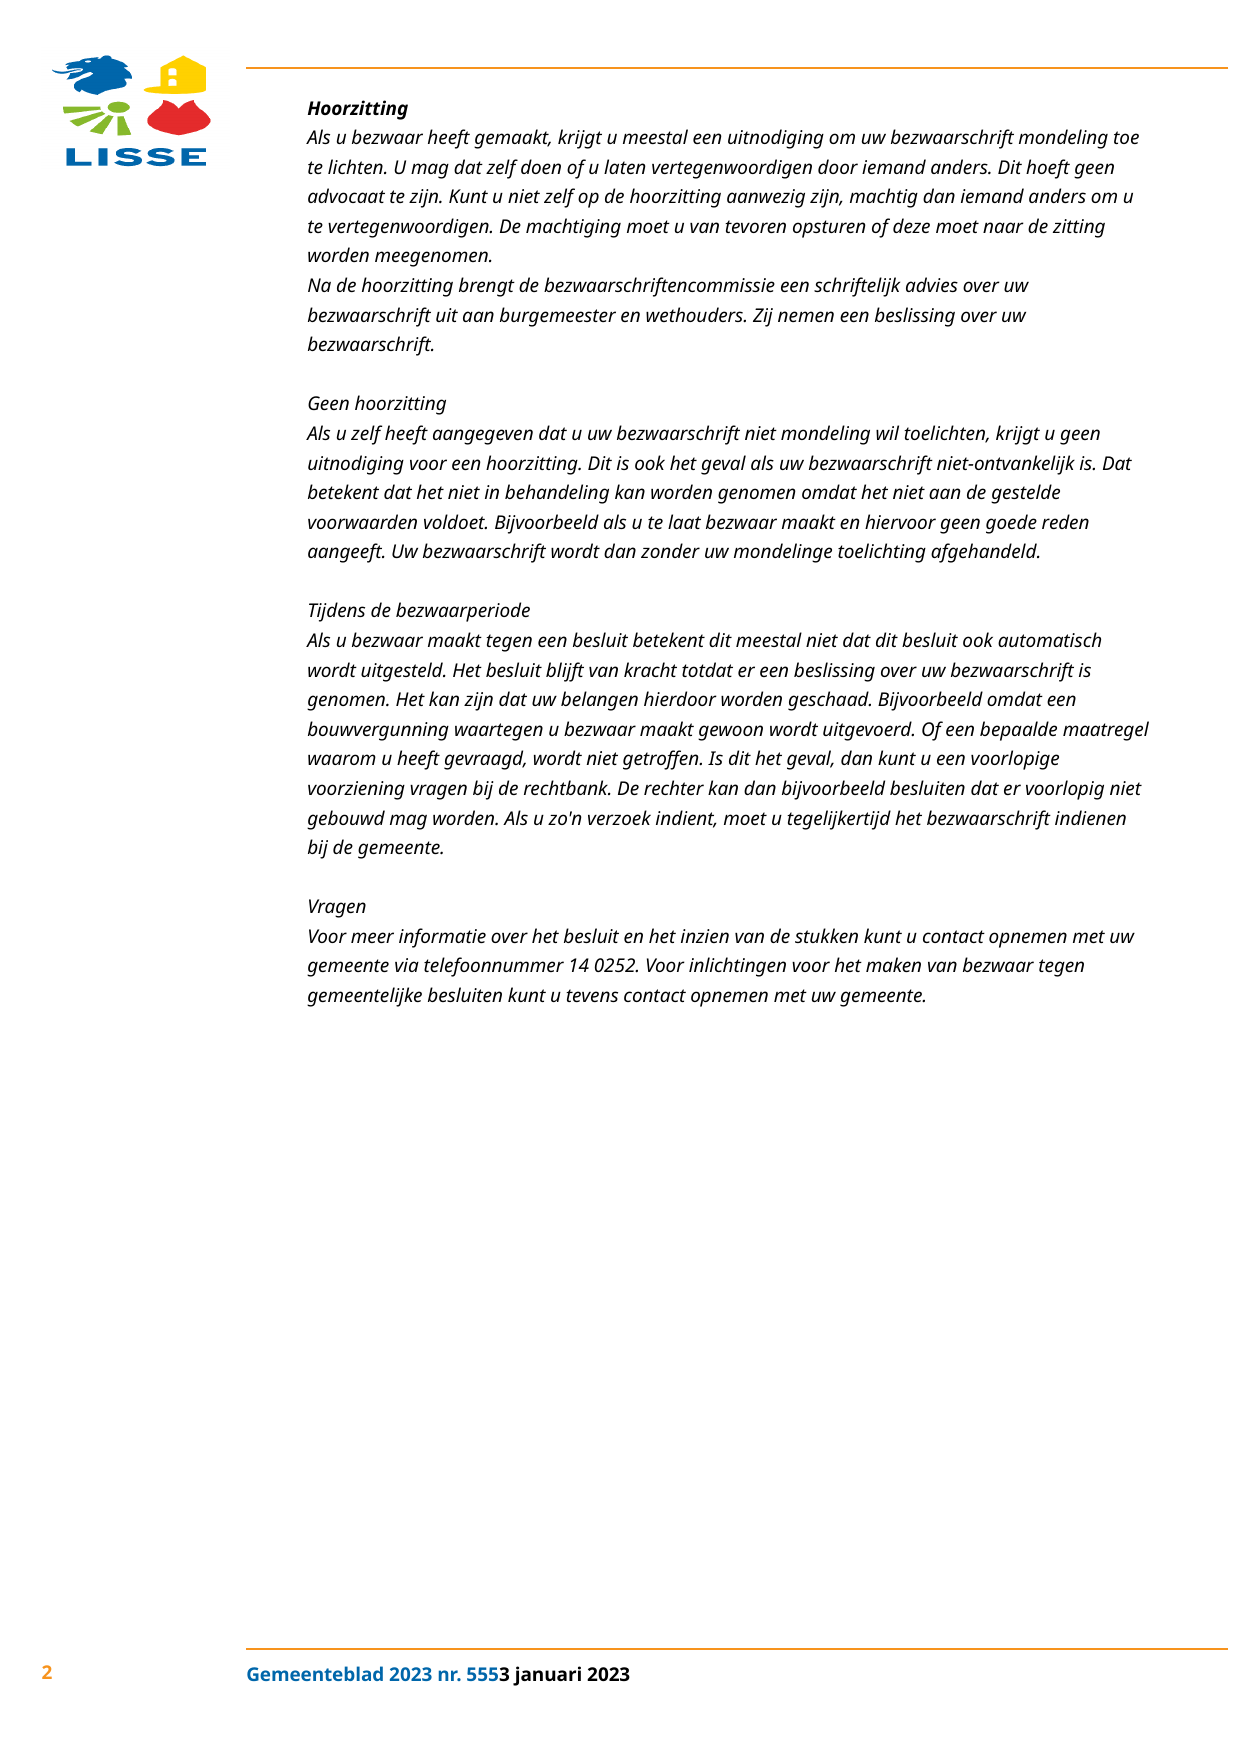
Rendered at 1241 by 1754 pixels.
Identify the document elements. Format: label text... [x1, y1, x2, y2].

list Geen hoorzitting [248, 391, 1152, 416]
list Hoorzitting [248, 95, 1152, 121]
list Tijdens de bezwaarperiode [248, 598, 1152, 623]
list Als u zelf heeft aangegeven dat u uw bezwaarschrift niet mondeling wil toelichten, krijgt u geen uitnodiging voor een hoorzitting. Dit is ook het geval als uw bezwaarschrift niet-ontvankelijk is. Dat betekent dat het niet in behandeling kan worden genomen omdat het niet aan de gestelde voorwaarden voldoet. Bijvoorbeeld als u te laat bezwaar maakt en hiervoor geen goede reden aangeeft. Uw bezwaarschrift wordt dan zonder uw mondelinge toelichting afgehandeld. [248, 420, 1152, 564]
list Na de hoorzitting brengt de bezwaarschriftencommissie een schriftelijk advies over uw bezwaarschrift uit aan burgemeester en wethouders. Zij nemen een beslissing over uw bezwaarschrift. [248, 272, 1152, 357]
list Voor meer informatie over het besluit en het inzien van de stukken kunt u contact opnemen met uw gemeente via telefoonnummer 14 0252. Voor inlichtingen voor het maken van bezwaar tegen gemeentelijke besluiten kunt u tevens contact opnemen met uw gemeente. [248, 923, 1152, 1008]
list Als u bezwaar heeft gemaakt, krijgt u meestal een uitnodiging om uw bezwaarschrift mondeling toe te lichten. U mag dat zelf doen of u laten vertegenwoordigen door iemand anders. Dit hoeft geen advocaat te zijn. Kunt u niet zelf op de hoorzitting aanwezig zijn, machtig dan iemand anders om u te vertegenwoordigen. De machtiging moet u van tevoren opsturen of deze moet naar de zitting worden meegenomen. [248, 124, 1152, 268]
list Als u bezwaar maakt tegen een besluit betekent dit meestal niet dat dit besluit ook automatisch wordt uitgesteld. Het besluit blijft van kracht totdat er een beslissing over uw bezwaarschrift is genomen. Het kan zijn dat uw belangen hierdoor worden geschaad. Bijvoorbeeld omdat een bouwvergunning waartegen u bezwaar maakt gewoon wordt uitgevoerd. Of een bepaalde maatregel waarom u heeft gevraagd, wordt niet getroffen. Is dit het geval, dan kunt u een voorlopige voorziening vragen bij de rechtbank. De rechter kan dan bijvoorbeeld besluiten dat er voorlopig niet gebouwd mag worden. Als u zo'n verzoek indient, moet u tegelijkertijd het bezwaarschrift indienen bij de gemeente. [248, 627, 1152, 860]
picture [41, 47, 231, 172]
list Vragen [248, 893, 1152, 919]
